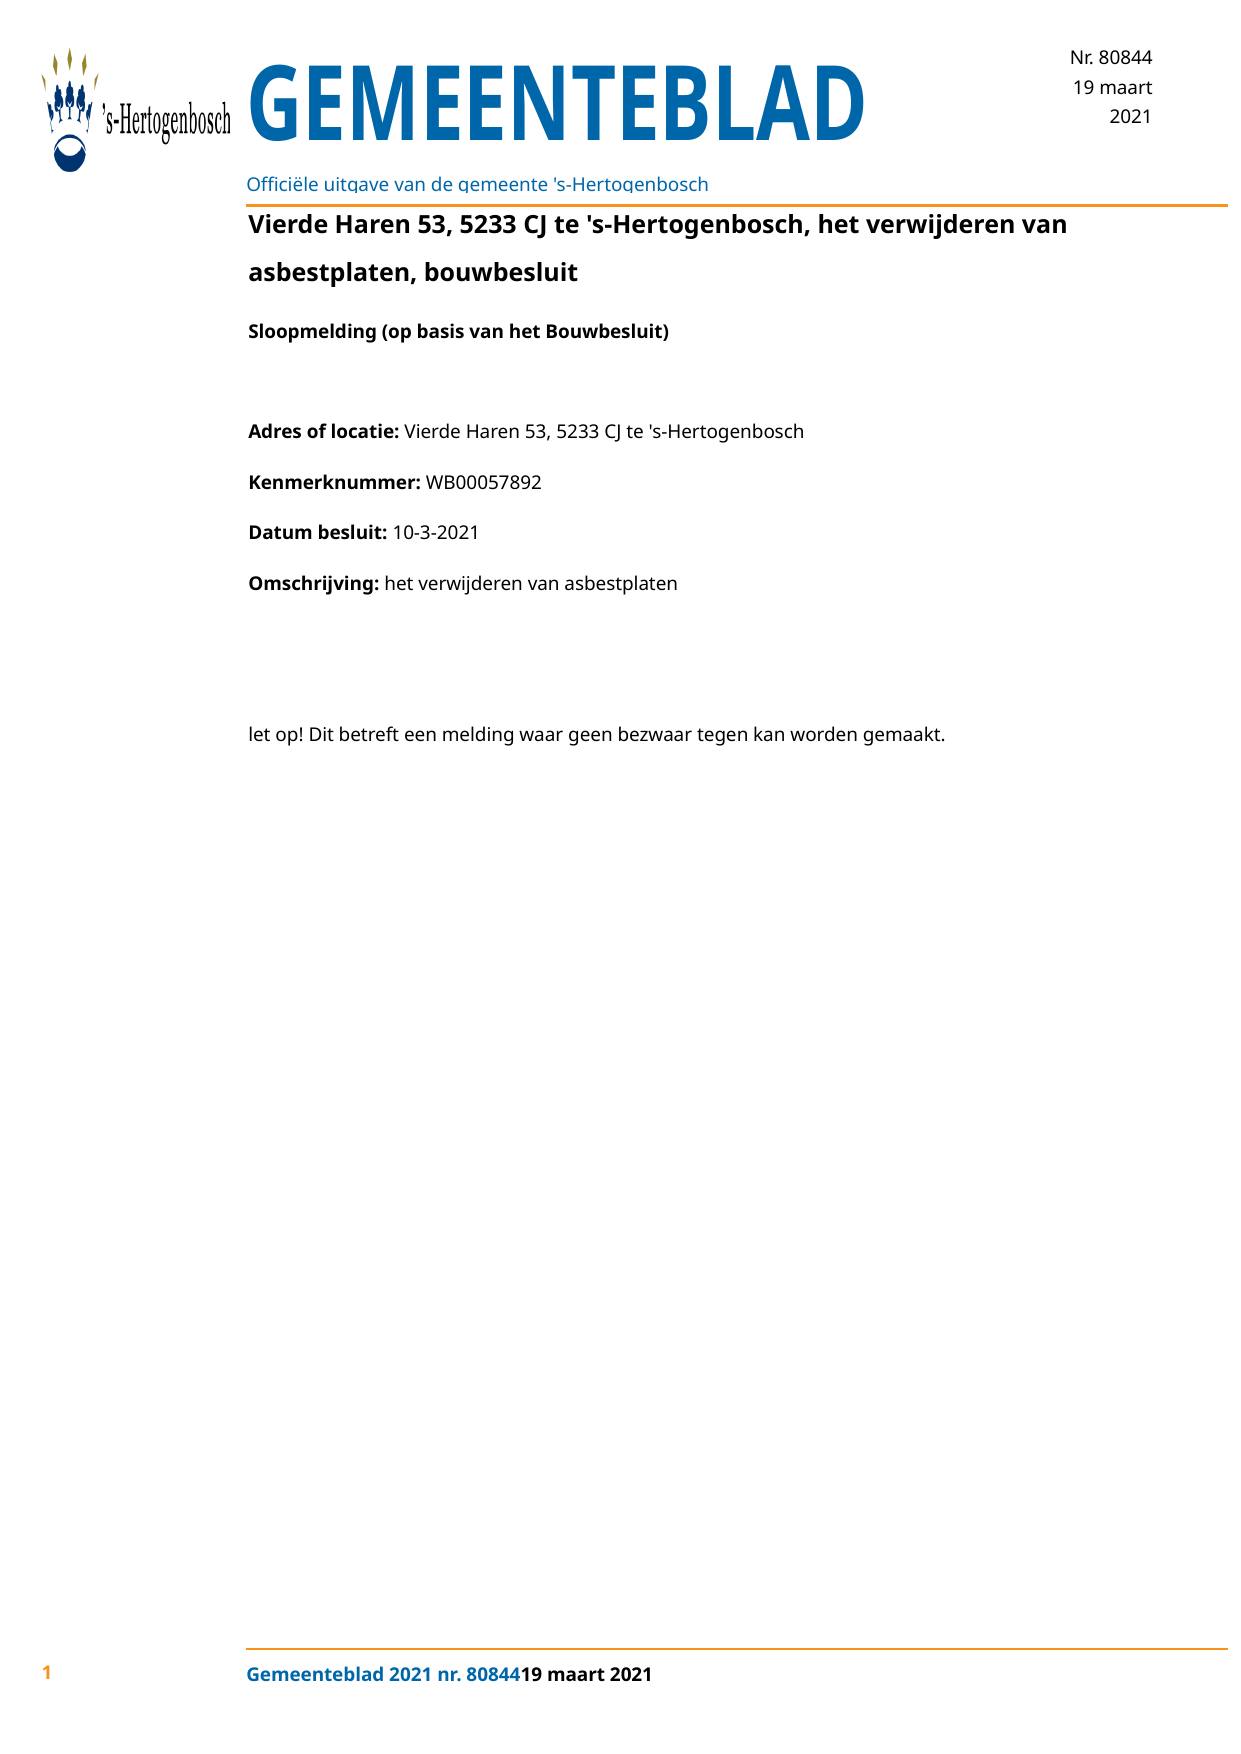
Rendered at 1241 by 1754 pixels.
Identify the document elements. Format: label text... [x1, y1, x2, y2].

text Datum besluit: 10-3-2021 [248, 519, 1152, 545]
text Vierde Haren 53, 5233 CJ te 's-Hertogenbosch, het verwijderen van asbestplaten, bouwbesluit [248, 207, 1152, 288]
text Kenmerknummer: WB00057892 [248, 469, 1152, 495]
text Adres of locatie: Vierde Haren 53, 5233 CJ te 's-Hertogenbosch [248, 419, 1152, 444]
text Sloopmelding (op basis van het Bouwbesluit) [248, 318, 1152, 344]
text let op! Dit betreft een melding waar geen bezwaar tegen kan worden gemaakt. [248, 721, 1152, 747]
text Omschrijving: het verwijderen van asbestplaten [248, 570, 1152, 596]
picture [41, 47, 231, 172]
